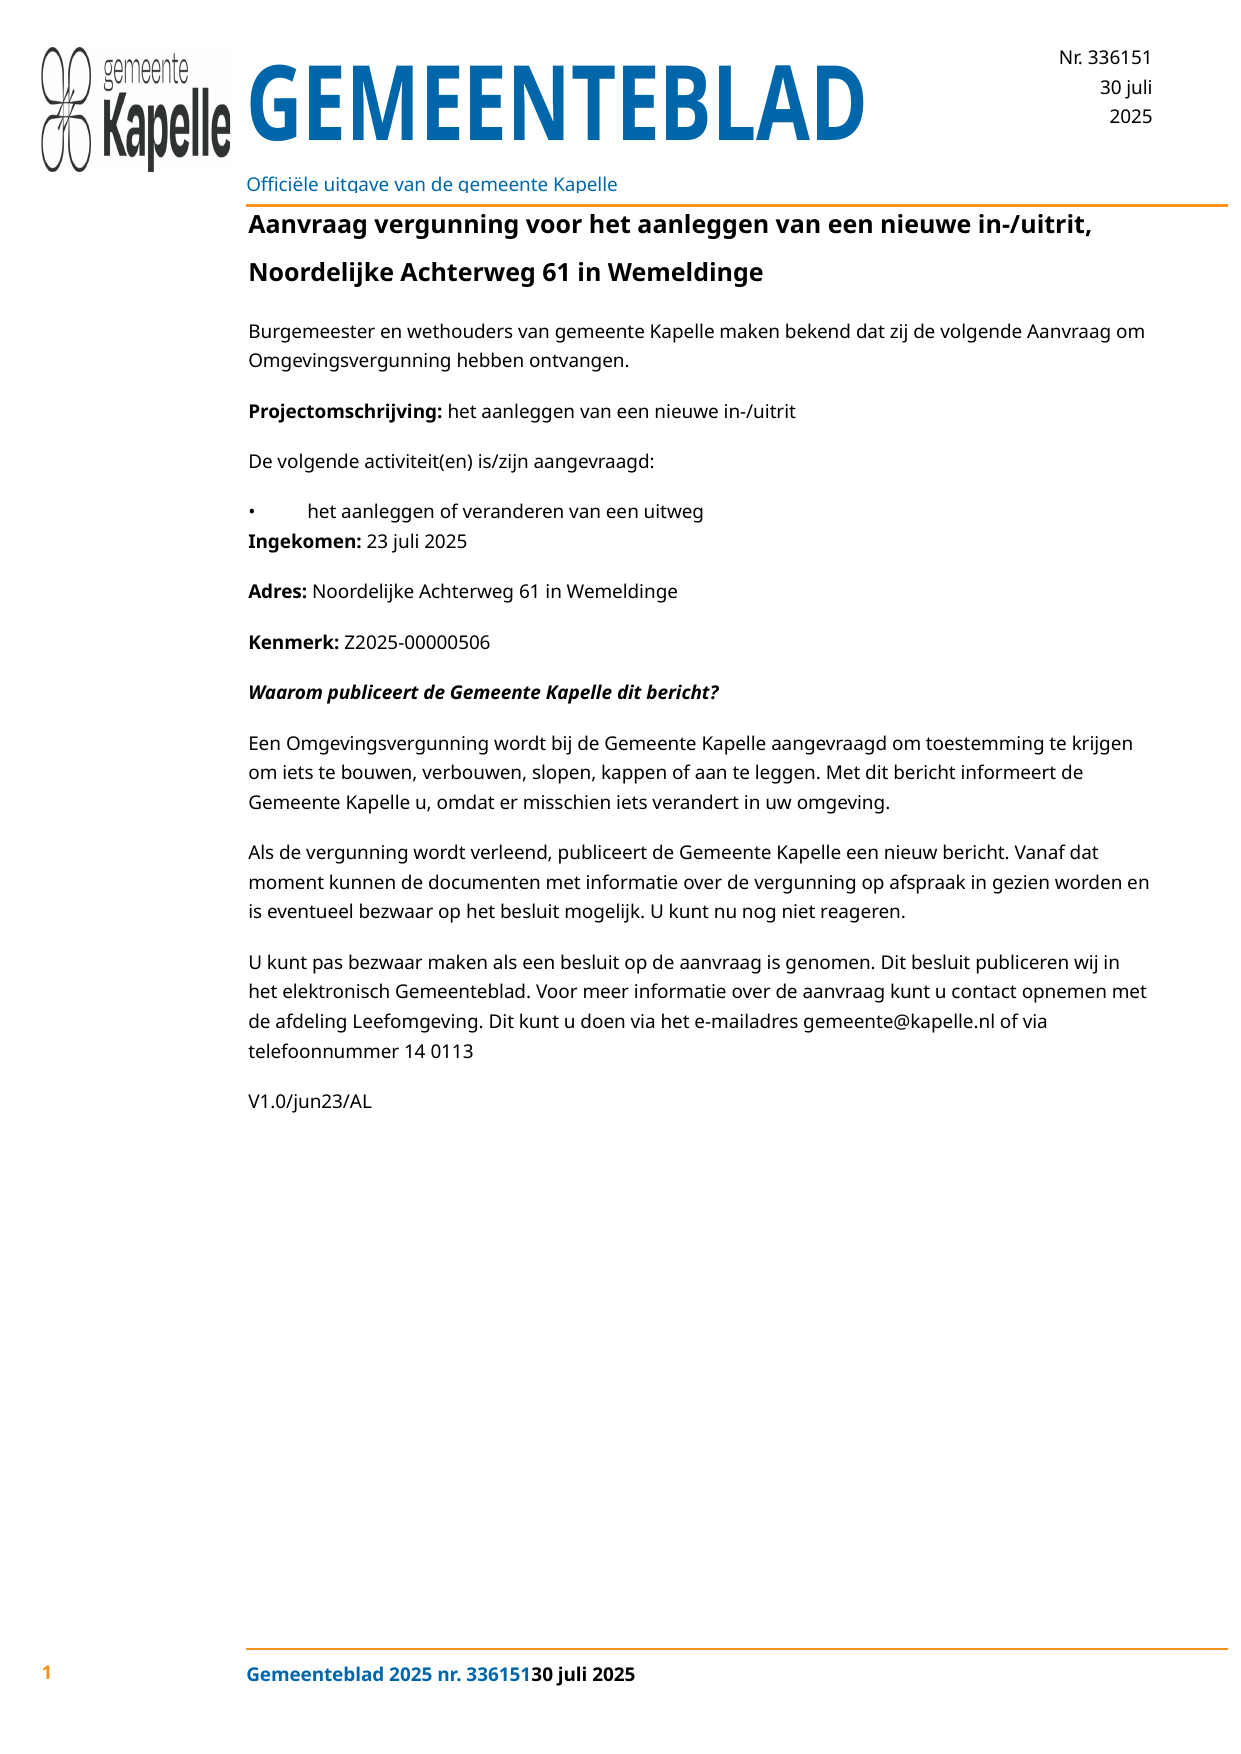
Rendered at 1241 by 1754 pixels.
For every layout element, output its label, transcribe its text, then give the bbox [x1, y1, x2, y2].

text U kunt pas bezwaar maken als een besluit op de aanvraag is genomen. Dit besluit publiceren wij in het elektronisch Gemeenteblad. Voor meer informatie over de aanvraag kunt u contact opnemen met de afdeling Leefomgeving. Dit kunt u doen via het e-mailadres gemeente@kapelle.nl of via telefoonnummer 14 0113 [248, 949, 1152, 1064]
list het aanleggen of veranderen van een uitweg [248, 499, 1152, 524]
text Ingekomen: 23 juli 2025 [248, 528, 1152, 554]
text Als de vergunning wordt verleend, publiceert de Gemeente Kapelle een nieuw bericht. Vanaf dat moment kunnen de documenten met informatie over de vergunning op afspraak in gezien worden en is eventueel bezwaar op het besluit mogelijk. U kunt nu nog niet reageren. [248, 839, 1152, 924]
text Projectomschrijving: het aanleggen van een nieuwe in-/uitrit [248, 398, 1152, 424]
text Adres: Noordelijke Achterweg 61 in Wemeldinge [248, 579, 1152, 604]
text Een Omgevingsvergunning wordt bij de Gemeente Kapelle aangevraagd om toestemming te krijgen om iets te bouwen, verbouwen, slopen, kappen of aan te leggen. Met dit bericht informeert de Gemeente Kapelle u, omdat er misschien iets verandert in uw omgeving. [248, 730, 1152, 815]
text V1.0/jun23/AL [248, 1088, 1152, 1114]
text Kenmerk: Z2025-00000506 [248, 629, 1152, 655]
picture [41, 47, 231, 172]
text Aanvraag vergunning voor het aanleggen van een nieuwe in-/uitrit, Noordelijke Achterweg 61 in Wemeldinge [248, 207, 1152, 288]
text De volgende activiteit(en) is/zijn aangevraagd: [248, 448, 1152, 474]
text Burgemeester en wethouders van gemeente Kapelle maken bekend dat zij de volgende Aanvraag om Omgevingsvergunning hebben ontvangen. [248, 318, 1152, 373]
text Waarom publiceert de Gemeente Kapelle dit bericht? [248, 679, 1152, 705]
